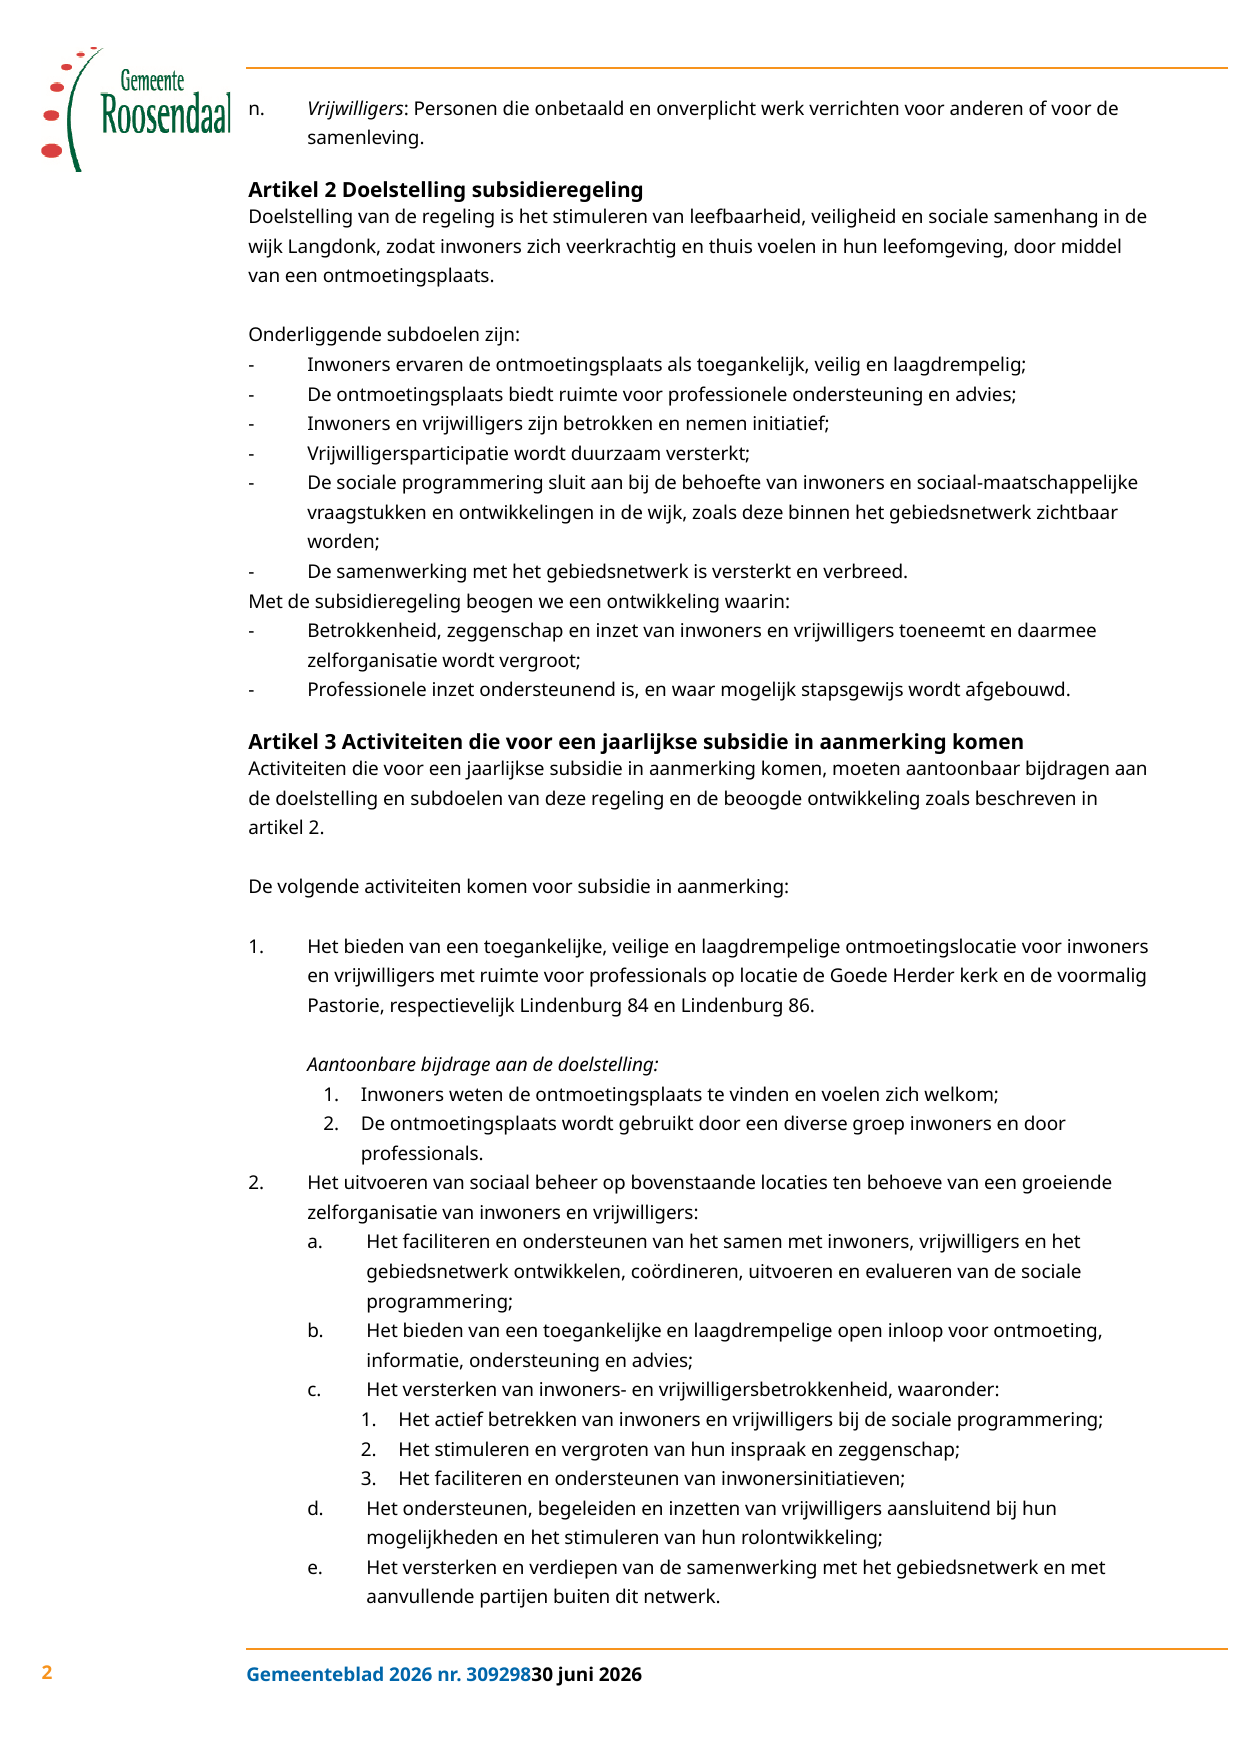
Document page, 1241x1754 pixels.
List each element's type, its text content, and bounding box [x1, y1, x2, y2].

list Het actief betrekken van inwoners en vrijwilligers bij de sociale programmering; [361, 1406, 1152, 1432]
text Artikel 2 Doelstelling subsidieregeling [248, 175, 1152, 203]
list Inwoners weten de ontmoetingsplaats te vinden en voelen zich welkom; [323, 1081, 1152, 1107]
list Het versterken en verdiepen van de samenwerking met het gebiedsnetwerk en met aanvullende partijen buiten dit netwerk. [307, 1554, 1152, 1609]
list De ontmoetingsplaats biedt ruimte voor professionele ondersteuning en advies; [248, 381, 1152, 406]
list Het faciliteren en ondersteunen van het samen met inwoners, vrijwilligers en het gebiedsnetwerk ontwikkelen, coördineren, uitvoeren en evalueren van de sociale programmering; [307, 1229, 1152, 1314]
list Betrokkenheid, zeggenschap en inzet van inwoners en vrijwilligers toeneemt en daarmee zelforganisatie wordt vergroot; [248, 617, 1152, 673]
text Artikel 3 Activiteiten die voor een jaarlijkse subsidie in aanmerking komen [248, 727, 1152, 755]
list Het uitvoeren van sociaal beheer op bovenstaande locaties ten behoeve van een groeiende zelforganisatie van inwoners en vrijwilligers: [248, 1169, 1152, 1225]
list De ontmoetingsplaats wordt gebruikt door een diverse groep inwoners en door professionals. [323, 1110, 1152, 1166]
text Doelstelling van de regeling is het stimuleren van leefbaarheid, veiligheid en sociale samenhang in de wijk Langdonk, zodat inwoners zich veerkrachtig en thuis voelen in hun leefomgeving, door middel van een ontmoetingsplaats. [248, 203, 1152, 288]
list Het versterken van inwoners- en vrijwilligersbetrokkenheid, waaronder: [307, 1377, 1152, 1402]
picture [41, 47, 231, 172]
list Vrijwilligersparticipatie wordt duurzaam versterkt; [248, 440, 1152, 466]
text Met de subsidieregeling beogen we een ontwikkeling waarin: [248, 588, 1152, 613]
list Aantoonbare bijdrage aan de doelstelling: [248, 1051, 1152, 1077]
list De sociale programmering sluit aan bij de behoefte van inwoners en sociaal-maatschappelijke vraagstukken en ontwikkelingen in de wijk, zoals deze binnen het gebiedsnetwerk zichtbaar worden; [248, 469, 1152, 554]
text De volgende activiteiten komen voor subsidie in aanmerking: [248, 874, 1152, 899]
list Vrijwilligers: Personen die onbetaald en onverplicht werk verrichten voor anderen of voor de samenleving. [248, 95, 1152, 150]
text Onderliggende subdoelen zijn: [248, 322, 1152, 347]
list Het bieden van een toegankelijke en laagdrempelige open inloop voor ontmoeting, informatie, ondersteuning en advies; [307, 1317, 1152, 1373]
list Inwoners en vrijwilligers zijn betrokken en nemen initiatief; [248, 410, 1152, 436]
list Het bieden van een toegankelijke, veilige en laagdrempelige ontmoetingslocatie voor inwoners en vrijwilligers met ruimte voor professionals op locatie de Goede Herder kerk en de voormalig Pastorie, respectievelijk Lindenburg 84 en Lindenburg 86. [248, 933, 1152, 1018]
list Inwoners ervaren de ontmoetingsplaats als toegankelijk, veilig en laagdrempelig; [248, 351, 1152, 377]
list De samenwerking met het gebiedsnetwerk is versterkt en verbreed. [248, 558, 1152, 584]
list Het ondersteunen, begeleiden en inzetten van vrijwilligers aansluitend bij hun mogelijkheden en het stimuleren van hun rolontwikkeling; [307, 1495, 1152, 1550]
text Activiteiten die voor een jaarlijkse subsidie in aanmerking komen, moeten aantoonbaar bijdragen aan de doelstelling en subdoelen van deze regeling en de beoogde ontwikkeling zoals beschreven in artikel 2. [248, 755, 1152, 840]
list Het stimuleren en vergroten van hun inspraak en zeggenschap; [361, 1436, 1152, 1462]
list Het faciliteren en ondersteunen van inwonersinitiatieven; [361, 1465, 1152, 1491]
list Professionele inzet ondersteunend is, en waar mogelijk stapsgewijs wordt afgebouwd. [248, 677, 1152, 702]
